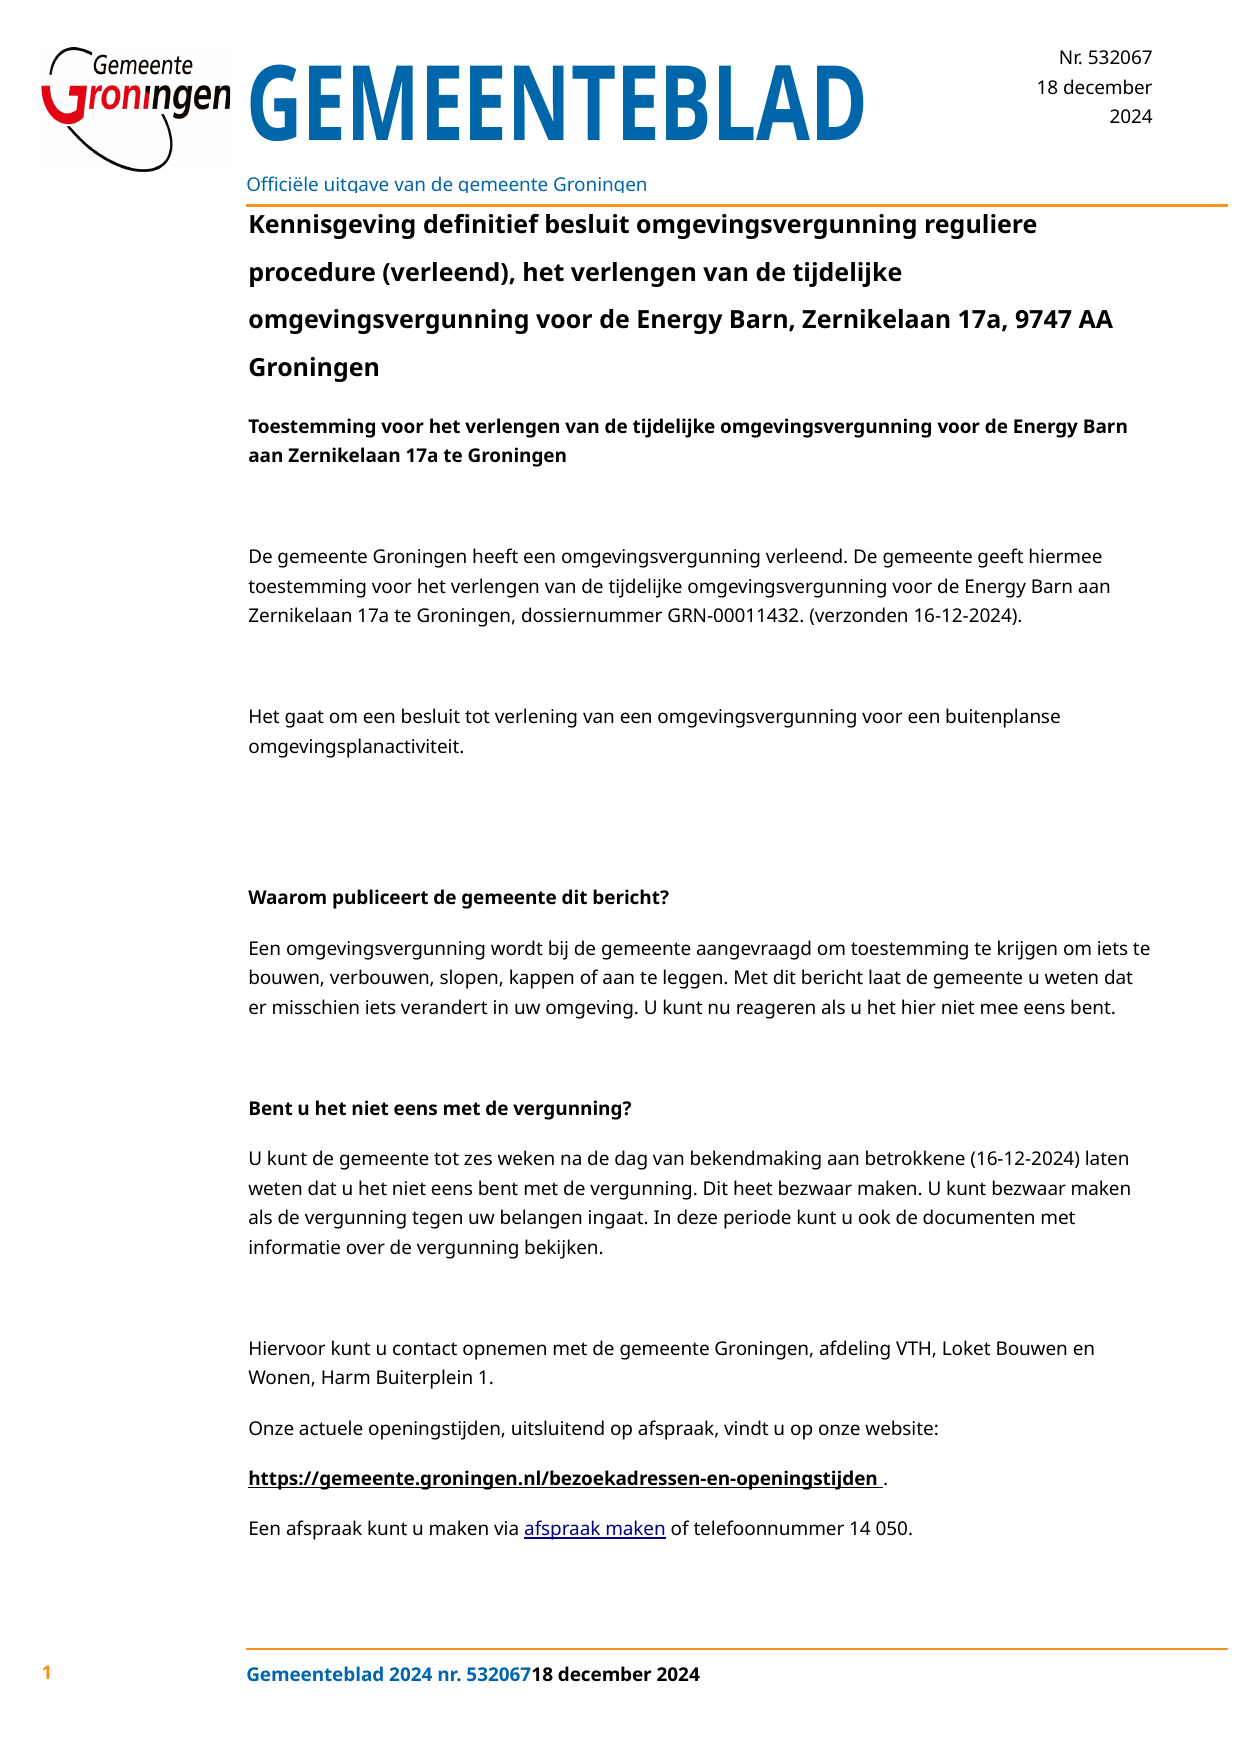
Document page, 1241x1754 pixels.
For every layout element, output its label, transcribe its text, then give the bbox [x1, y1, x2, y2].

text Een omgevingsvergunning wordt bij de gemeente aangevraagd om toestemming te krijgen om iets te bouwen, verbouwen, slopen, kappen of aan te leggen. Met dit bericht laat de gemeente u weten dat er misschien iets verandert in uw omgeving. U kunt nu reageren als u het hier niet mee eens bent. [248, 935, 1152, 1020]
text Een afspraak kunt u maken via afspraak maken of telefoonnummer 14 050. [248, 1516, 1152, 1541]
text Bent u het niet eens met de vergunning? [248, 1095, 1152, 1121]
text Waarom publiceert de gemeente dit bericht? [248, 884, 1152, 910]
text Toestemming voor het verlengen van de tijdelijke omgevingsvergunning voor de Energy Barn aan Zernikelaan 17a te Groningen [248, 413, 1152, 468]
text Onze actuele openingstijden, uitsluitend op afspraak, vindt u op onze website: [248, 1415, 1152, 1441]
picture [41, 47, 231, 172]
text Het gaat om een besluit tot verlening van een omgevingsvergunning voor een buitenplanse omgevingsplanactiviteit. [248, 703, 1152, 759]
text https://gemeente.groningen.nl/bezoekadressen-en-openingstijden . [248, 1465, 1152, 1491]
text De gemeente Groningen heeft een omgevingsvergunning verleend. De gemeente geeft hiermee toestemming voor het verlengen van de tijdelijke omgevingsvergunning voor de Energy Barn aan Zernikelaan 17a te Groningen, dossiernummer GRN-00011432. (verzonden 16-12-2024). [248, 543, 1152, 628]
text Hiervoor kunt u contact opnemen met de gemeente Groningen, afdeling VTH, Loket Bouwen en Wonen, Harm Buiterplein 1. [248, 1335, 1152, 1390]
text U kunt de gemeente tot zes weken na de dag van bekendmaking aan betrokkene (16-12-2024) laten weten dat u het niet eens bent met de vergunning. Dit heet bezwaar maken. U kunt bezwaar maken als de vergunning tegen uw belangen ingaat. In deze periode kunt u ook de documenten met informatie over de vergunning bekijken. [248, 1145, 1152, 1260]
text Kennisgeving definitief besluit omgevingsvergunning reguliere procedure (verleend), het verlengen van de tijdelijke omgevingsvergunning voor de Energy Barn, Zernikelaan 17a, 9747 AA Groningen [248, 207, 1152, 384]
